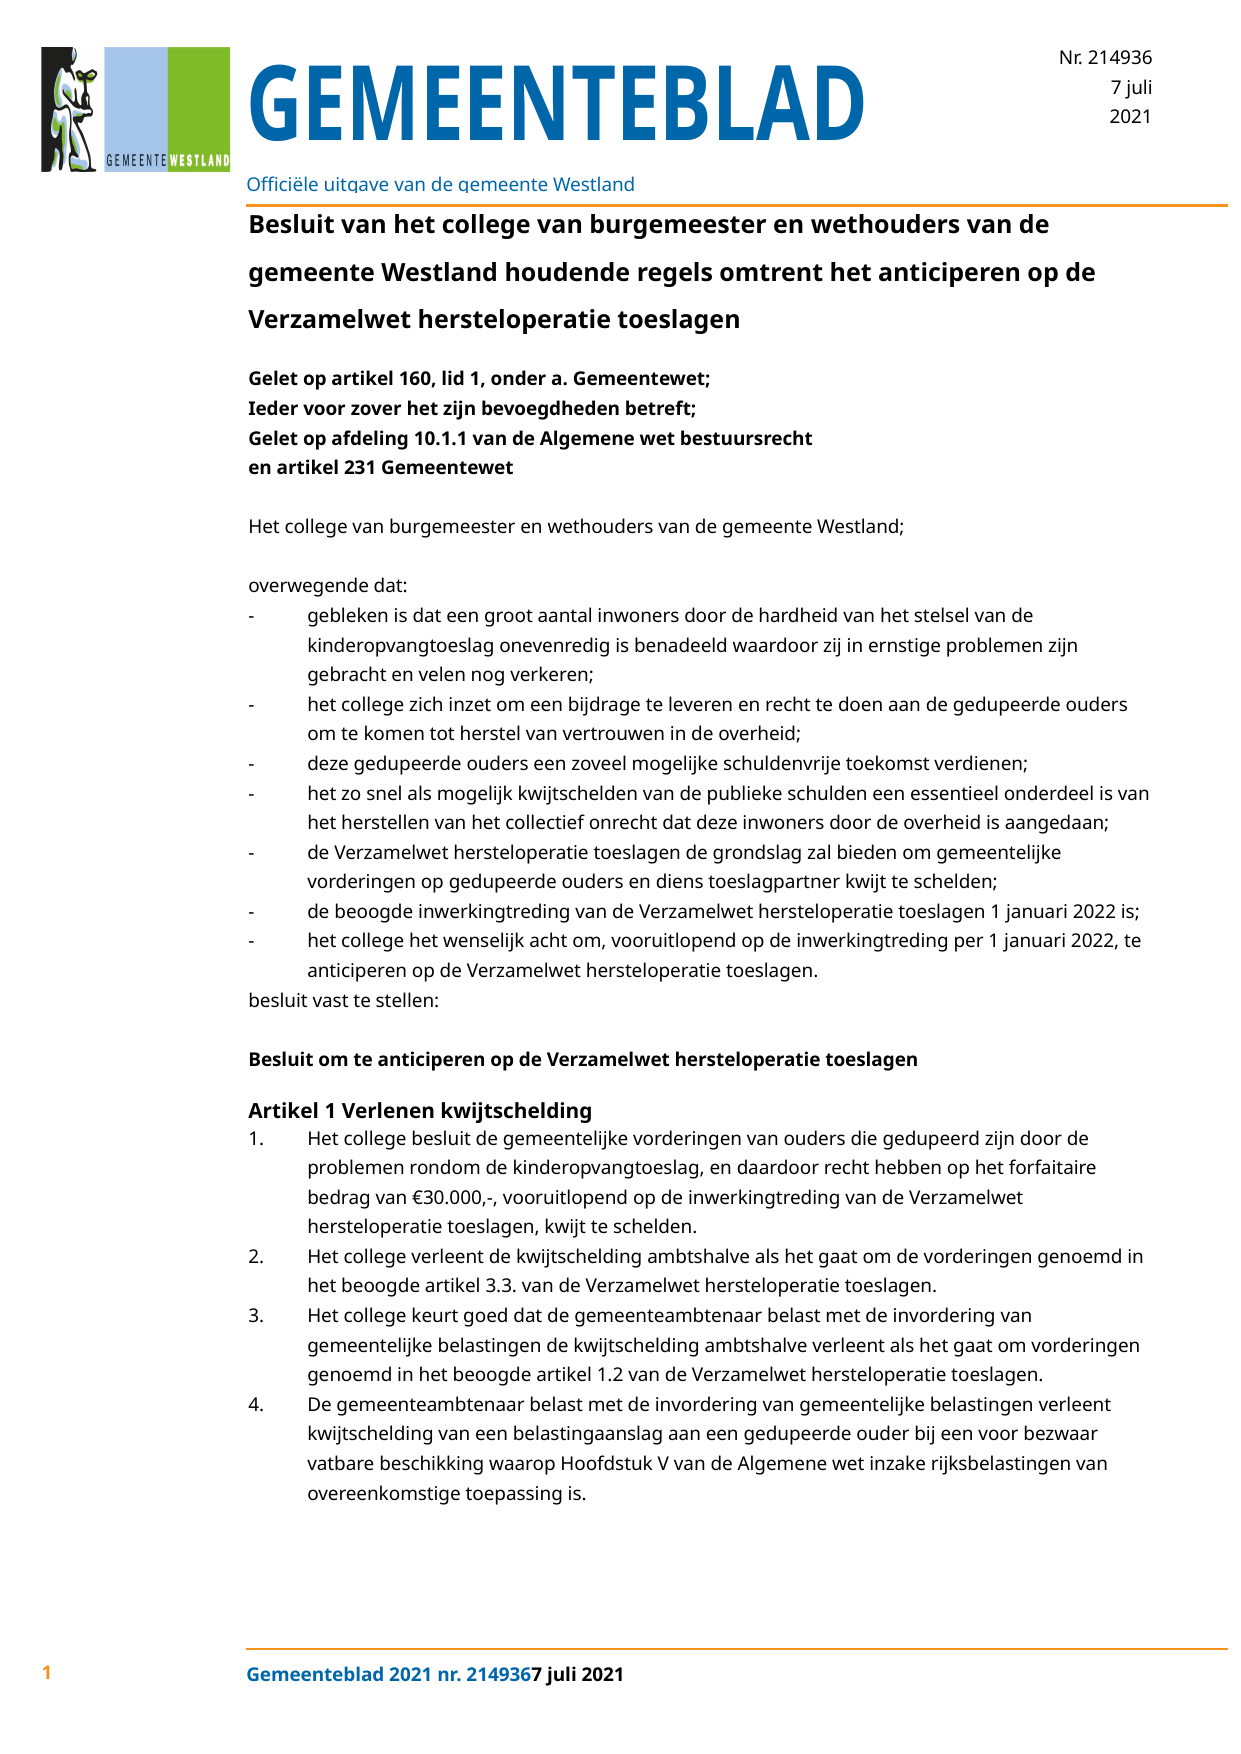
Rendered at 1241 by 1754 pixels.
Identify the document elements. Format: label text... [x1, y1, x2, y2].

text Gelet op afdeling 10.1.1 van de Algemene wet bestuursrecht [248, 425, 1152, 450]
text Gelet op artikel 160, lid 1, onder a. Gemeentewet; [248, 366, 1152, 391]
list de beoogde inwerkingtreding van de Verzamelwet hersteloperatie toeslagen 1 januari 2022 is; [248, 898, 1152, 924]
text Besluit van het college van burgemeester en wethouders van de gemeente Westland houdende regels omtrent het anticiperen op de Verzamelwet hersteloperatie toeslagen [248, 207, 1152, 336]
text Besluit om te anticiperen op de Verzamelwet hersteloperatie toeslagen [248, 1046, 1152, 1072]
text besluit vast te stellen: [248, 987, 1152, 1012]
list deze gedupeerde ouders een zoveel mogelijke schuldenvrije toekomst verdienen; [248, 750, 1152, 776]
list de Verzamelwet hersteloperatie toeslagen de grondslag zal bieden om gemeentelijke vorderingen op gedupeerde ouders en diens toeslagpartner kwijt te schelden; [248, 839, 1152, 894]
text Ieder voor zover het zijn bevoegdheden betreft; [248, 395, 1152, 421]
text en artikel 231 Gemeentewet [248, 454, 1152, 480]
list gebleken is dat een groot aantal inwoners door de hardheid van het stelsel van de kinderopvangtoeslag onevenredig is benadeeld waardoor zij in ernstige problemen zijn gebracht en velen nog verkeren; [248, 602, 1152, 687]
list het college het wenselijk acht om, vooruitlopend op de inwerkingtreding per 1 januari 2022, te anticiperen op de Verzamelwet hersteloperatie toeslagen. [248, 928, 1152, 983]
text overwegende dat: [248, 573, 1152, 598]
list De gemeenteambtenaar belast met de invordering van gemeentelijke belastingen verleent kwijtschelding van een belastingaanslag aan een gedupeerde ouder bij een voor bezwaar vatbare beschikking waarop Hoofdstuk V van de Algemene wet inzake rijksbelastingen van overeenkomstige toepassing is. [248, 1391, 1152, 1506]
list Het college besluit de gemeentelijke vorderingen van ouders die gedupeerd zijn door de problemen rondom de kinderopvangtoeslag, en daardoor recht hebben op het forfaitaire bedrag van €30.000,-, vooruitlopend op de inwerkingtreding van de Verzamelwet hersteloperatie toeslagen, kwijt te schelden. [248, 1125, 1152, 1239]
text Artikel 1 Verlenen kwijtschelding [248, 1096, 1152, 1125]
list Het college keurt goed dat de gemeenteambtenaar belast met de invordering van gemeentelijke belastingen de kwijtschelding ambtshalve verleent als het gaat om vorderingen genoemd in het beoogde artikel 1.2 van de Verzamelwet hersteloperatie toeslagen. [248, 1302, 1152, 1387]
list Het college verleent de kwijtschelding ambtshalve als het gaat om de vorderingen genoemd in het beoogde artikel 3.3. van de Verzamelwet hersteloperatie toeslagen. [248, 1243, 1152, 1298]
list het zo snel als mogelijk kwijtschelden van de publieke schulden een essentieel onderdeel is van het herstellen van het collectief onrecht dat deze inwoners door de overheid is aangedaan; [248, 780, 1152, 835]
list het college zich inzet om een bijdrage te leveren en recht te doen aan de gedupeerde ouders om te komen tot herstel van vertrouwen in de overheid; [248, 691, 1152, 746]
picture [41, 47, 231, 172]
text Het college van burgemeester en wethouders van de gemeente Westland; [248, 513, 1152, 539]
